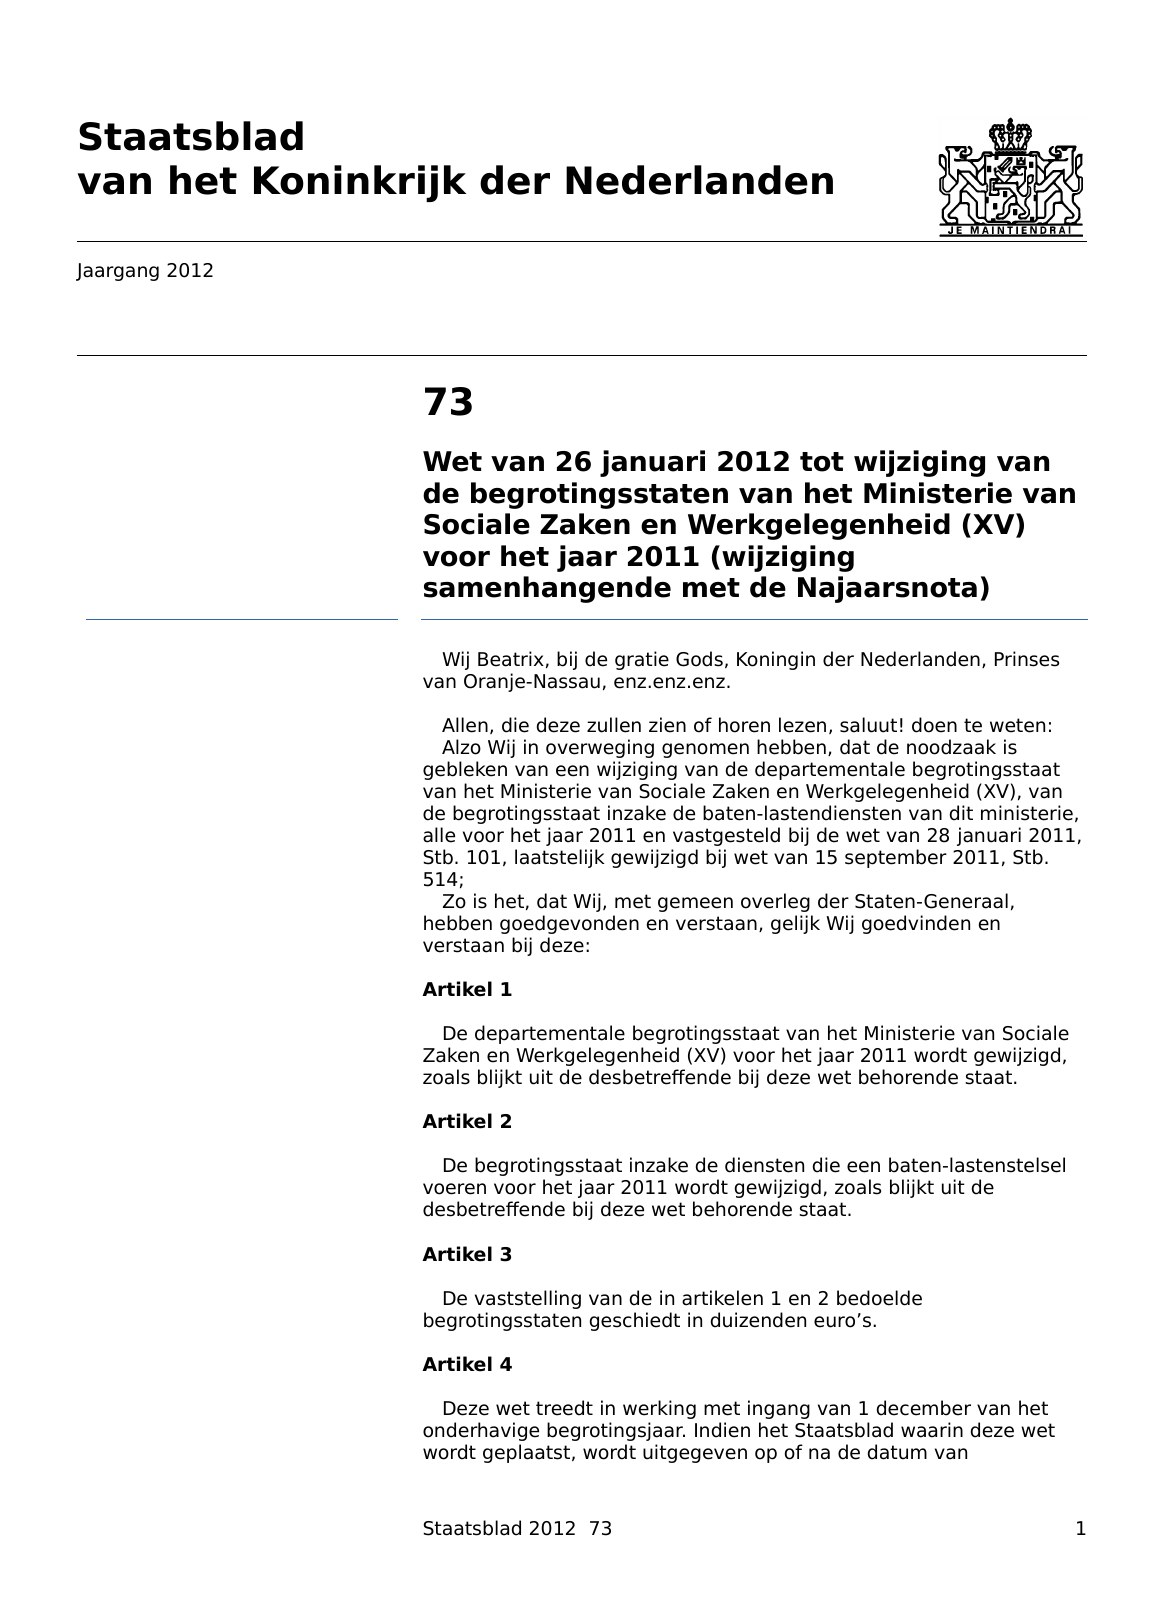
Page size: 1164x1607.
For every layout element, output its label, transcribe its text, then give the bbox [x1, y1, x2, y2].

text Deze wet treedt in werking met ingang van 1 december van het onderhavige begrotingsjaar. Indien het Staatsblad waarin deze wet wordt geplaatst, wordt uitgegeven op of na de datum van [422, 1398, 1087, 1464]
subtitle Artikel 2 [422, 1111, 1087, 1133]
text De begrotingsstaat inzake de diensten die een baten-lastenstelsel voeren voor het jaar 2011 wordt gewijzigd, zoals blijkt uit de desbetreffende bij deze wet behorende staat. [422, 1155, 1087, 1221]
subtitle Artikel 1 [422, 979, 1087, 1001]
text Zo is het, dat Wij, met gemeen overleg der Staten-Generaal, hebben goedgevonden en verstaan, gelijk Wij goedvinden en verstaan bij deze: [422, 891, 1087, 957]
table_header Staatsblad van het Koninkrijk der Nederlanden [77, 100, 886, 241]
subtitle 73 [422, 381, 1087, 424]
text De departementale begrotingsstaat van het Ministerie van Sociale Zaken en Werkgelegenheid (XV) voor het jaar 2011 wordt gewijzigd, zoals blijkt uit de desbetreffende bij deze wet behorende staat. [422, 1023, 1087, 1089]
picture [936, 115, 1087, 240]
table_header [886, 100, 1087, 241]
subtitle Artikel 3 [422, 1243, 1087, 1265]
table_cell Jaargang 2012 [77, 242, 1087, 355]
text Wij Beatrix, bij de gratie Gods, Koningin der Nederlanden, Prinses van Oranje-Nassau, enz.enz.enz. [422, 649, 1087, 693]
text Wet van 26 januari 2012 tot wijziging van de begrotingsstaten van het Ministerie van Sociale Zaken en Werkgelegenheid (XV) voor het jaar 2011 (wijziging samenhangende met de Najaarsnota) [422, 447, 1087, 604]
text Alzo Wij in overweging genomen hebben, dat de noodzaak is gebleken van een wijziging van de departementale begrotingsstaat van het Ministerie van Sociale Zaken en Werkgelegenheid (XV), van de begrotingsstaat inzake de baten-lastendiensten van dit ministerie, alle voor het jaar 2011 en vastgesteld bij de wet van 28 januari 2011, Stb. 101, laatstelijk gewijzigd bij wet van 15 september 2011, Stb. 514; [422, 737, 1087, 891]
text De vaststelling van de in artikelen 1 en 2 bedoelde begrotingsstaten geschiedt in duizenden euro’s. [422, 1288, 1087, 1332]
subtitle Artikel 4 [422, 1354, 1087, 1376]
text Allen, die deze zullen zien of horen lezen, saluut! doen te weten: [422, 715, 1087, 737]
